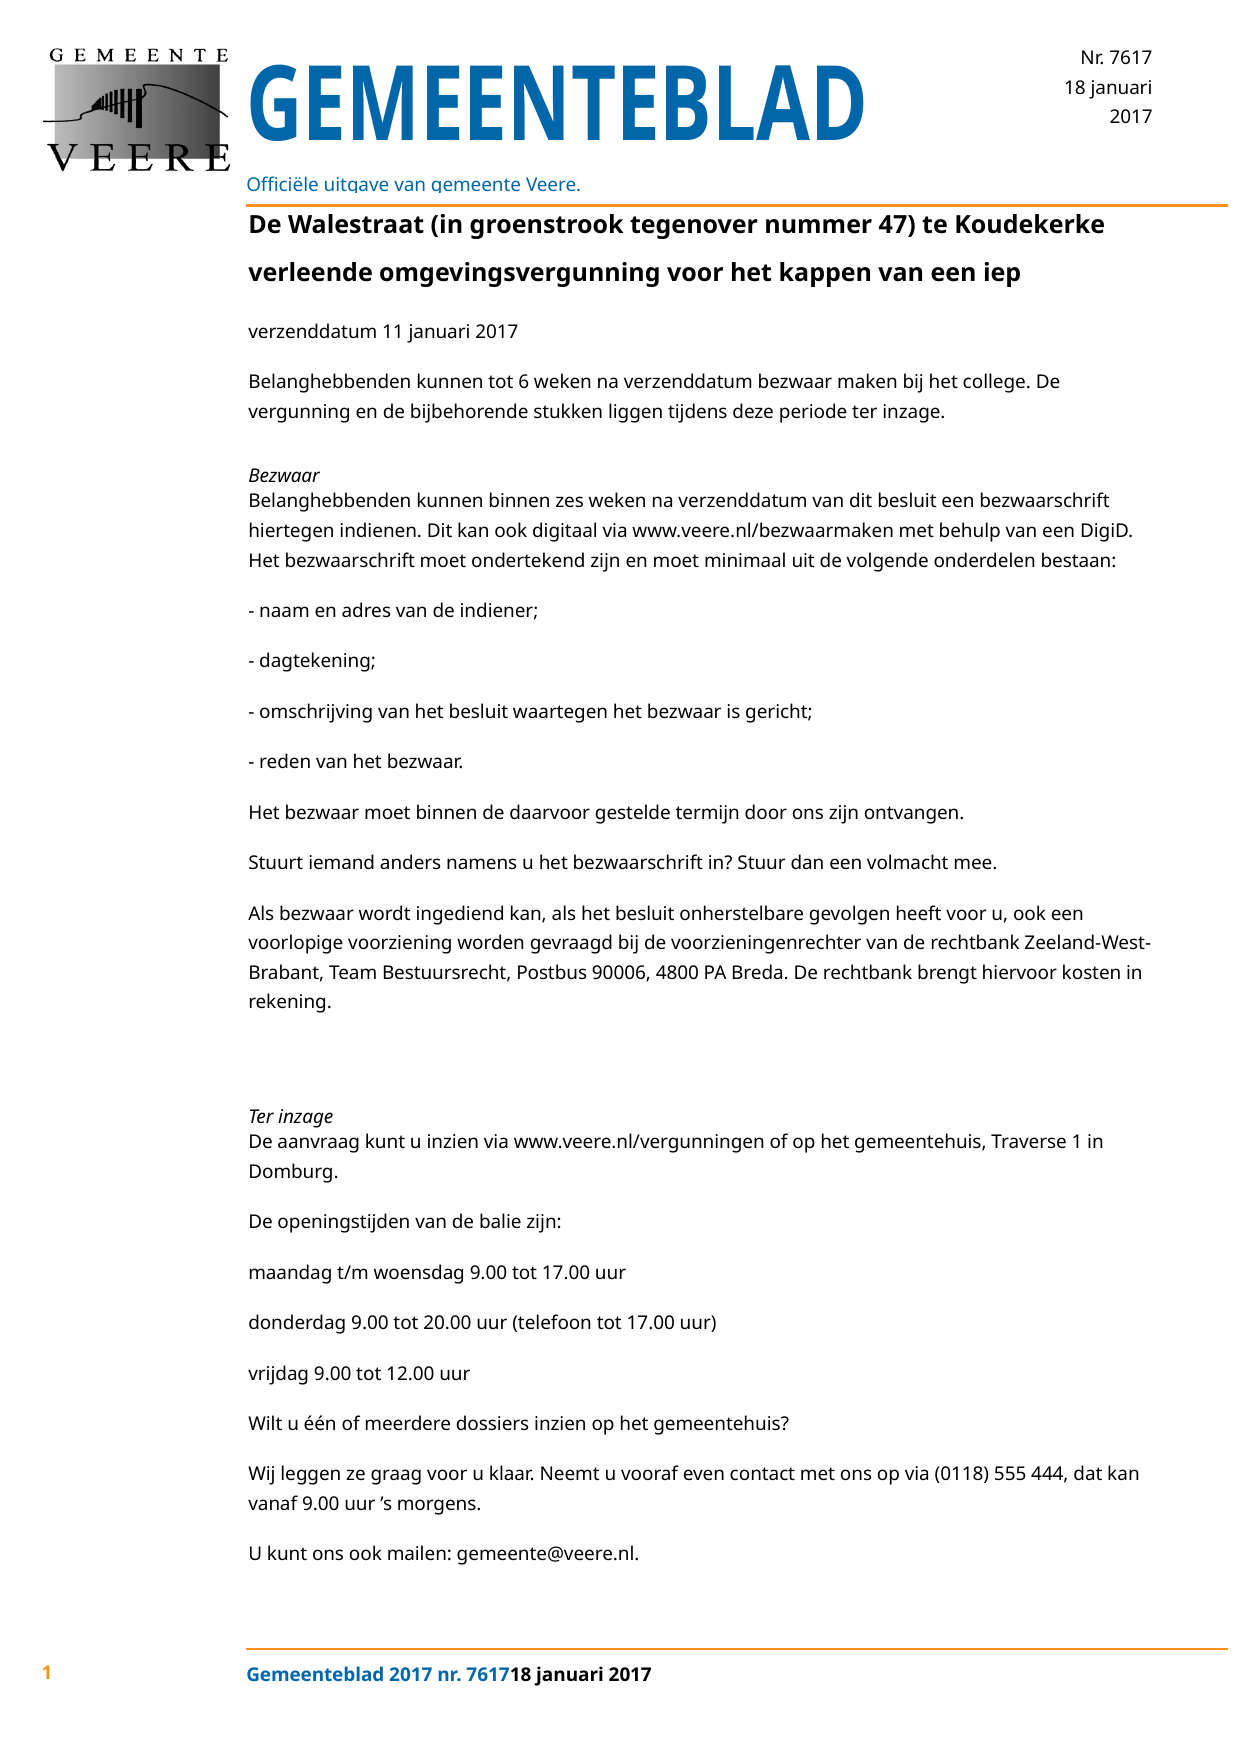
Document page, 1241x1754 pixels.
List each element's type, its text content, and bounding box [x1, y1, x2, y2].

text De openingstijden van de balie zijn: [248, 1208, 1152, 1234]
text De aanvraag kunt u inzien via www.veere.nl/vergunningen of op het gemeentehuis, Traverse 1 in Domburg. [248, 1128, 1152, 1184]
text - omschrijving van het besluit waartegen het bezwaar is gericht; [248, 698, 1152, 724]
text vrijdag 9.00 tot 12.00 uur [248, 1360, 1152, 1386]
text Wij leggen ze graag voor u klaar. Neemt u vooraf even contact met ons op via (0118) 555 444, dat kan vanaf 9.00 uur ’s morgens. [248, 1461, 1152, 1516]
text Bezwaar [248, 462, 1152, 488]
text De Walestraat (in groenstrook tegenover nummer 47) te Koudekerke verleende omgevingsvergunning voor het kappen van een iep [248, 207, 1152, 288]
text Belanghebbenden kunnen binnen zes weken na verzenddatum van dit besluit een bezwaarschrift hiertegen indienen. Dit kan ook digitaal via www.veere.nl/bezwaarmaken met behulp van een DigiD. Het bezwaarschrift moet ondertekend zijn en moet minimaal uit de volgende onderdelen bestaan: [248, 488, 1152, 572]
text verzenddatum 11 januari 2017 [248, 318, 1152, 344]
text - dagtekening; [248, 648, 1152, 673]
text U kunt ons ook mailen: gemeente@veere.nl. [248, 1541, 1152, 1566]
text Stuurt iemand anders namens u het bezwaarschrift in? Stuur dan een volmacht mee. [248, 849, 1152, 875]
text Het bezwaar moet binnen de daarvoor gestelde termijn door ons zijn ontvangen. [248, 799, 1152, 824]
text Belanghebbenden kunnen tot 6 weken na verzenddatum bezwaar maken bij het college. De vergunning en de bijbehorende stukken liggen tijdens deze periode ter inzage. [248, 368, 1152, 424]
text - naam en adres van de indiener; [248, 597, 1152, 623]
picture [41, 47, 231, 172]
text maandag t/m woensdag 9.00 tot 17.00 uur [248, 1259, 1152, 1285]
text Als bezwaar wordt ingediend kan, als het besluit onherstelbare gevolgen heeft voor u, ook een voorlopige voorziening worden gevraagd bij de voorzieningenrechter van de rechtbank Zeeland-West-Brabant, Team Bestuursrecht, Postbus 90006, 4800 PA Breda. De rechtbank brengt hiervoor kosten in rekening. [248, 900, 1152, 1014]
text Wilt u één of meerdere dossiers inzien op het gemeentehuis? [248, 1410, 1152, 1436]
text - reden van het bezwaar. [248, 748, 1152, 774]
text donderdag 9.00 tot 20.00 uur (telefoon tot 17.00 uur) [248, 1309, 1152, 1335]
text Ter inzage [248, 1103, 1152, 1128]
